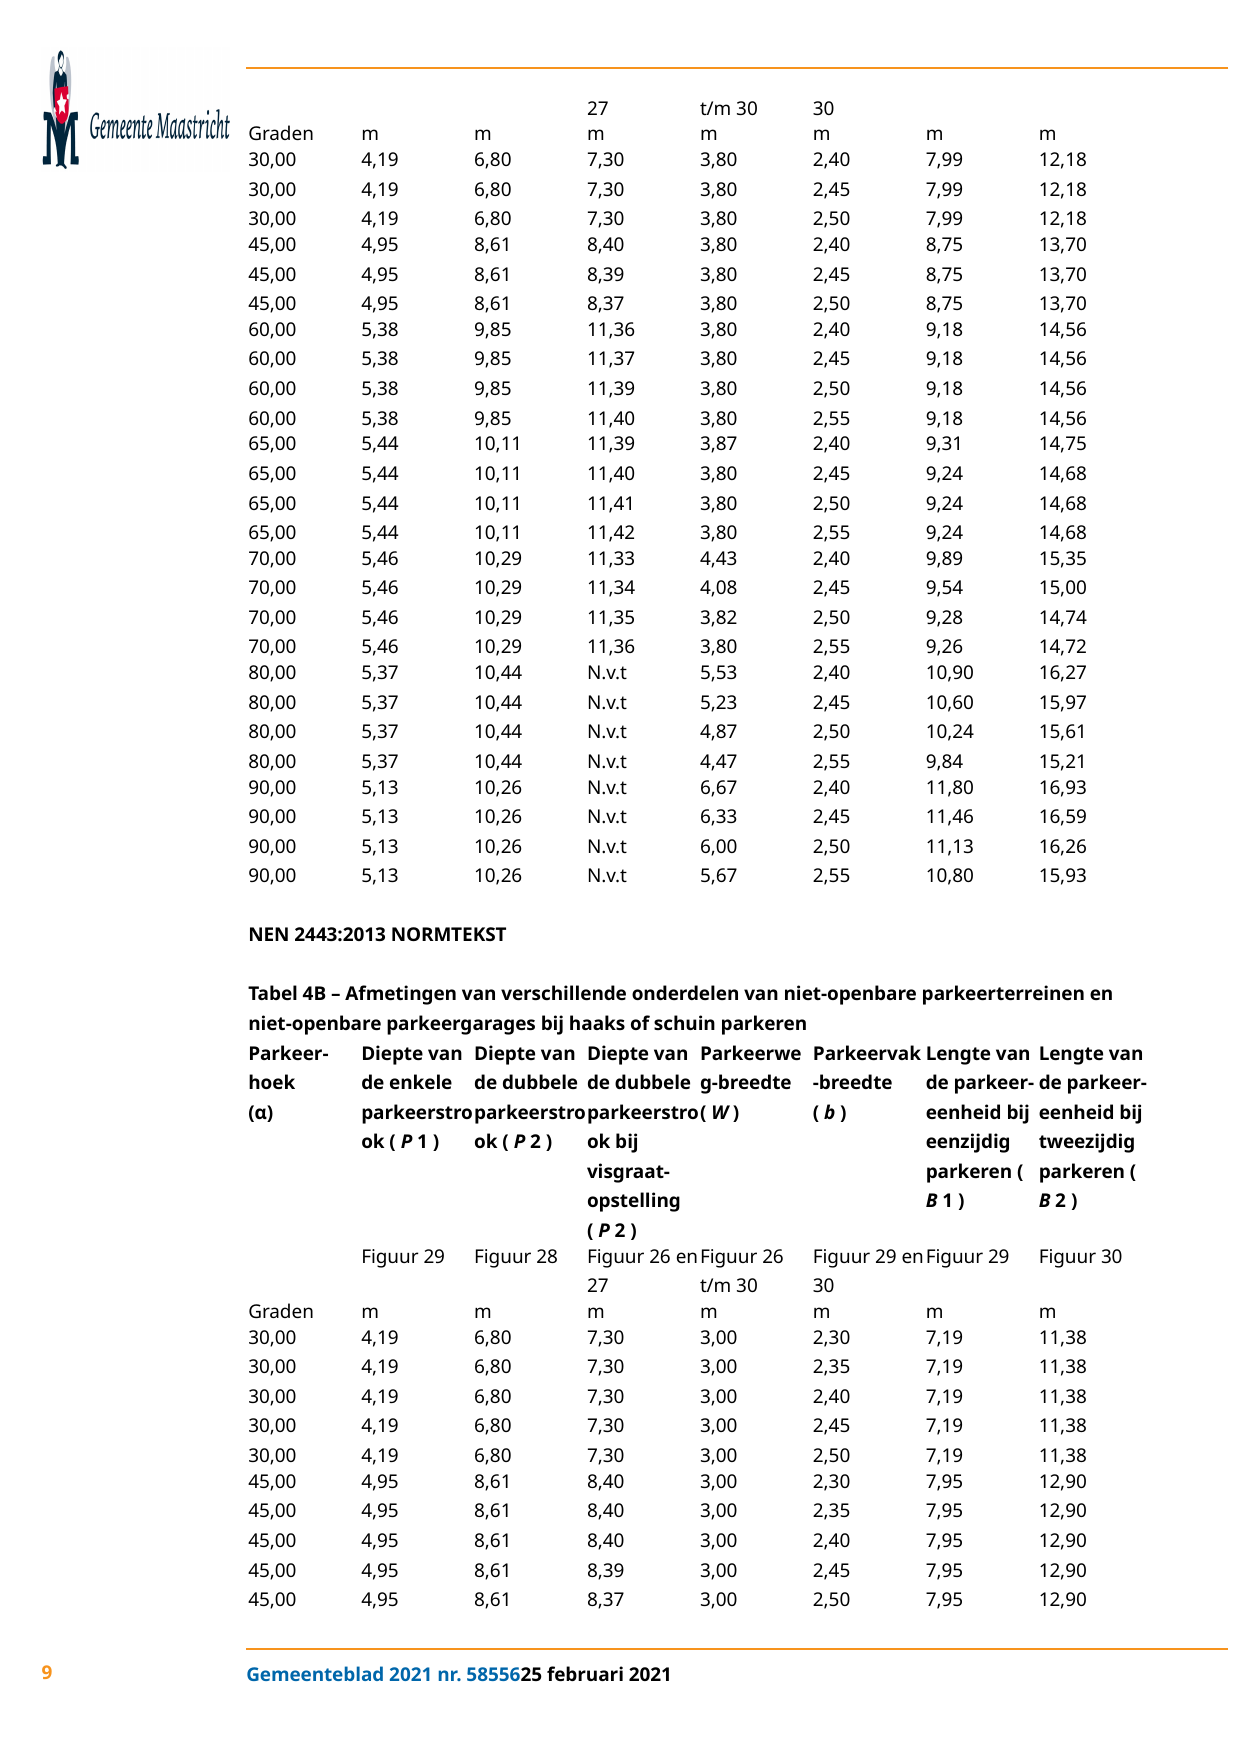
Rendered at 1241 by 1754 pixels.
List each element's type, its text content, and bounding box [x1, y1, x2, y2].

table_cell 5,13 5,13 5,13 5,13 [361, 774, 474, 888]
table_cell Figuur 26 t/m 30 [700, 1243, 813, 1298]
table_cell 30,00 30,00 30,00 30,00 30,00 [248, 1324, 361, 1468]
table_cell 3,00 3,00 3,00 3,00 3,00 [700, 1468, 813, 1612]
table_cell 15,35 15,00 14,74 14,72 [1039, 545, 1152, 659]
table_cell 14,75 14,68 14,68 14,68 [1039, 431, 1152, 545]
table_cell 2,40 2,45 2,50 2,55 [813, 660, 926, 774]
table_cell 2,40 2,45 2,50 [813, 231, 926, 316]
table_cell 5,46 5,46 5,46 5,46 [361, 545, 474, 659]
table_cell 10,29 10,29 10,29 10,29 [474, 545, 587, 659]
table_cell 10,11 10,11 10,11 10,11 [474, 431, 587, 545]
table_cell m [474, 121, 587, 146]
text NEN 2443:2013 NORMTEKST [248, 921, 1152, 947]
table_cell 3,80 3,80 3,80 [700, 146, 813, 231]
table_cell m [813, 121, 926, 146]
table_cell Figuur 29 en 30 [813, 1243, 926, 1298]
table_cell [248, 1243, 361, 1298]
table_cell [1039, 95, 1152, 121]
table_cell 7,30 7,30 7,30 [587, 146, 700, 231]
table_cell 9,89 9,54 9,28 9,26 [926, 545, 1038, 659]
table_cell Figuur 30 [1039, 1243, 1152, 1298]
table_cell [361, 95, 474, 121]
table_header Diepte van de dubbele parkeerstrook bij visgraat-opstelling ( P 2 ) [587, 1040, 700, 1243]
text Tabel 4B – Afmetingen van verschillende onderdelen van niet-openbare parkeerterreinen en niet-openbare parkeergarages bij haaks of schuin parkeren [248, 980, 1152, 1036]
table_header Diepte van de enkele parkeerstrook ( P 1 ) [361, 1040, 474, 1243]
table_cell 4,95 4,95 4,95 4,95 4,95 [361, 1468, 474, 1612]
table_cell m [926, 121, 1038, 146]
table_cell m [813, 1298, 926, 1324]
table_cell m [587, 121, 700, 146]
table_cell 45,00 45,00 45,00 45,00 45,00 [248, 1468, 361, 1612]
table_cell 13,70 13,70 13,70 [1039, 231, 1152, 316]
table_cell 9,85 9,85 9,85 9,85 [474, 316, 587, 431]
table_cell 8,40 8,39 8,37 [587, 231, 700, 316]
table_cell 70,00 70,00 70,00 70,00 [248, 545, 361, 659]
table_cell 3,80 3,80 3,80 3,80 [700, 316, 813, 431]
table_cell 4,95 4,95 4,95 [361, 231, 474, 316]
table_cell m [1039, 1298, 1152, 1324]
table_cell 2,30 2,35 2,40 2,45 2,50 [813, 1468, 926, 1612]
table_cell m [700, 1298, 813, 1324]
table_cell 6,67 6,33 6,00 5,67 [700, 774, 813, 888]
table_cell 30 [813, 95, 926, 121]
table_cell Figuur 28 [474, 1243, 587, 1298]
table_cell 12,18 12,18 12,18 [1039, 146, 1152, 231]
table_cell 16,93 16,59 16,26 15,93 [1039, 774, 1152, 888]
table_header Parkeerweg-breedte ( W ) [700, 1040, 813, 1243]
table_cell 11,80 11,46 11,13 10,80 [926, 774, 1038, 888]
table_cell N.v.t N.v.t N.v.t N.v.t [587, 660, 700, 774]
table_cell 12,90 12,90 12,90 12,90 12,90 [1039, 1468, 1152, 1612]
table_cell 7,99 7,99 7,99 [926, 146, 1038, 231]
table_cell 9,31 9,24 9,24 9,24 [926, 431, 1038, 545]
table_cell 8,61 8,61 8,61 [474, 231, 587, 316]
table_cell 45,00 45,00 45,00 [248, 231, 361, 316]
table_cell 4,43 4,08 3,82 3,80 [700, 545, 813, 659]
table_cell 4,19 4,19 4,19 4,19 4,19 [361, 1324, 474, 1468]
table_cell Graden [248, 121, 361, 146]
table_header Parkeer- hoek (α) [248, 1040, 361, 1243]
table_cell 11,38 11,38 11,38 11,38 11,38 [1039, 1324, 1152, 1468]
table_cell 11,36 11,37 11,39 11,40 [587, 316, 700, 431]
table_cell 3,80 3,80 3,80 [700, 231, 813, 316]
table_cell 14,56 14,56 14,56 14,56 [1039, 316, 1152, 431]
table_cell 2,40 2,45 2,50 2,55 [813, 545, 926, 659]
table_cell 7,95 7,95 7,95 7,95 7,95 [926, 1468, 1038, 1612]
table_cell 3,00 3,00 3,00 3,00 3,00 [700, 1324, 813, 1468]
table_cell 9,18 9,18 9,18 9,18 [926, 316, 1038, 431]
table_cell 2,40 2,45 2,50 2,55 [813, 316, 926, 431]
table_cell 8,61 8,61 8,61 8,61 8,61 [474, 1468, 587, 1612]
table_header Lengte van de parkeer-eenheid bij tweezijdig parkeren ( B 2 ) [1039, 1040, 1152, 1243]
table_cell 30,00 30,00 30,00 [248, 146, 361, 231]
table_cell 2,40 2,45 2,50 [813, 146, 926, 231]
table_cell 4,19 4,19 4,19 [361, 146, 474, 231]
table_header Diepte van de dubbele parkeerstrook ( P 2 ) [474, 1040, 587, 1243]
table_cell 10,90 10,60 10,24 9,84 [926, 660, 1038, 774]
table_cell 2,30 2,35 2,40 2,45 2,50 [813, 1324, 926, 1468]
table_cell 11,39 11,40 11,41 11,42 [587, 431, 700, 545]
table_cell 5,38 5,38 5,38 5,38 [361, 316, 474, 431]
table_cell Graden [248, 1298, 361, 1324]
table_cell 11,33 11,34 11,35 11,36 [587, 545, 700, 659]
table_cell N.v.t N.v.t N.v.t N.v.t [587, 774, 700, 888]
table_cell 7,30 7,30 7,30 7,30 7,30 [587, 1324, 700, 1468]
table_cell 60,00 60,00 60,00 60,00 [248, 316, 361, 431]
table_header Parkeervak-breedte ( b ) [813, 1040, 926, 1243]
table_cell 10,26 10,26 10,26 10,26 [474, 774, 587, 888]
table_cell m [587, 1298, 700, 1324]
table_cell [248, 95, 361, 121]
table_cell m [361, 1298, 474, 1324]
table_cell 5,53 5,23 4,87 4,47 [700, 660, 813, 774]
table_cell 2,40 2,45 2,50 2,55 [813, 774, 926, 888]
table_cell m [361, 121, 474, 146]
table_cell 8,40 8,40 8,40 8,39 8,37 [587, 1468, 700, 1612]
table_cell Figuur 26 en 27 [587, 1243, 700, 1298]
table_header Lengte van de parkeer-eenheid bij eenzijdig parkeren ( B 1 ) [926, 1040, 1038, 1243]
table_cell Figuur 29 [926, 1243, 1038, 1298]
table_cell 6,80 6,80 6,80 [474, 146, 587, 231]
table_cell 16,27 15,97 15,61 15,21 [1039, 660, 1152, 774]
table_cell Figuur 29 [361, 1243, 474, 1298]
table_cell 27 [587, 95, 700, 121]
table_cell 6,80 6,80 6,80 6,80 6,80 [474, 1324, 587, 1468]
table_cell m [926, 1298, 1038, 1324]
table_cell 80,00 80,00 80,00 80,00 [248, 660, 361, 774]
table_cell 65,00 65,00 65,00 65,00 [248, 431, 361, 545]
table_cell 7,19 7,19 7,19 7,19 7,19 [926, 1324, 1038, 1468]
table_cell 90,00 90,00 90,00 90,00 [248, 774, 361, 888]
table_cell 10,44 10,44 10,44 10,44 [474, 660, 587, 774]
table_cell m [1039, 121, 1152, 146]
table_cell 5,37 5,37 5,37 5,37 [361, 660, 474, 774]
table_cell 2,40 2,45 2,50 2,55 [813, 431, 926, 545]
table_cell 3,87 3,80 3,80 3,80 [700, 431, 813, 545]
table_cell m [474, 1298, 587, 1324]
table_cell m [700, 121, 813, 146]
picture [41, 47, 231, 172]
table_cell [926, 95, 1038, 121]
table_cell t/m 30 [700, 95, 813, 121]
table_cell 8,75 8,75 8,75 [926, 231, 1038, 316]
table_cell [474, 95, 587, 121]
table_cell 5,44 5,44 5,44 5,44 [361, 431, 474, 545]
